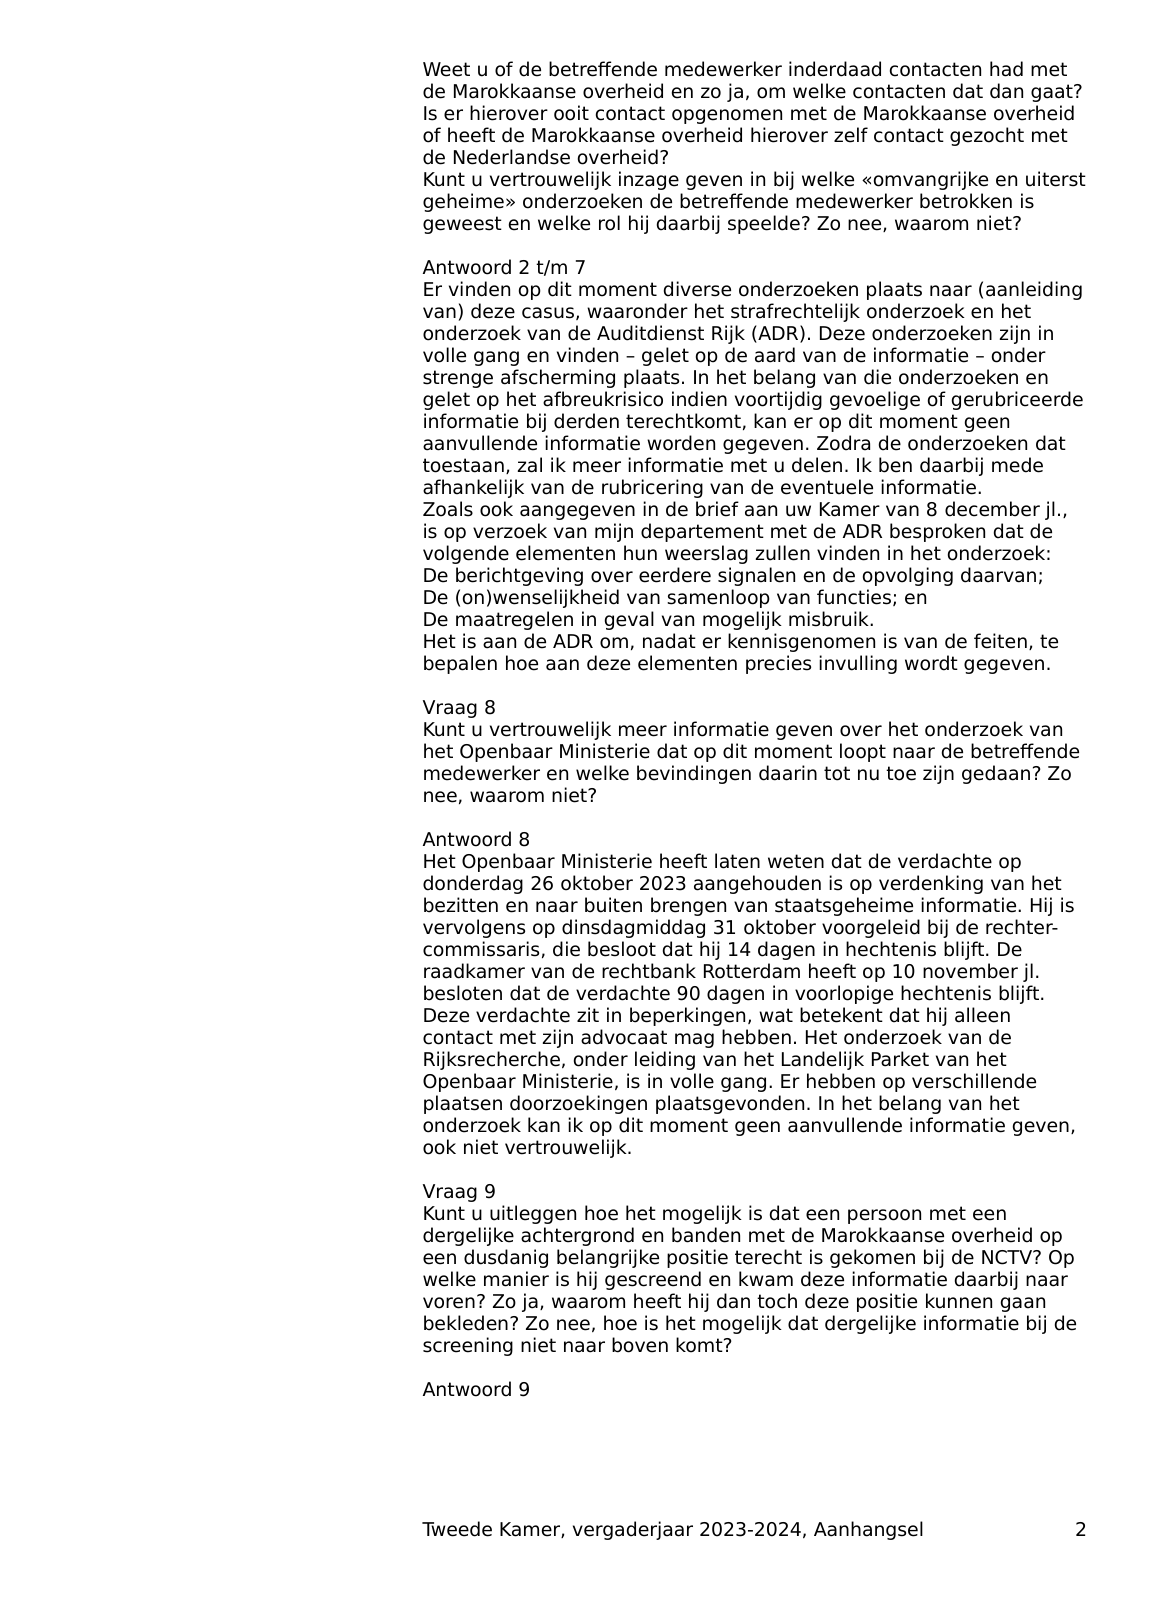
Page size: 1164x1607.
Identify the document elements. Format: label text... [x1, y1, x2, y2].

text De berichtgeving over eerdere signalen en de opvolging daarvan; [422, 565, 1087, 587]
text Kunt u uitleggen hoe het mogelijk is dat een persoon met een dergelijke achtergrond en banden met de Marokkaanse overheid op een dusdanig belangrijke positie terecht is gekomen bij de NCTV? Op welke manier is hij gescreend en kwam deze informatie daarbij naar voren? Zo ja, waarom heeft hij dan toch deze positie kunnen gaan bekleden? Zo nee, hoe is het mogelijk dat dergelijke informatie bij de screening niet naar boven komt? [422, 1203, 1087, 1357]
text Antwoord 8 [422, 829, 1087, 851]
text Er vinden op dit moment diverse onderzoeken plaats naar (aanleiding van) deze casus, waaronder het strafrechtelijk onderzoek en het onderzoek van de Auditdienst Rijk (ADR). Deze onderzoeken zijn in volle gang en vinden – gelet op de aard van de informatie – onder strenge afscherming plaats. In het belang van die onderzoeken en gelet op het afbreukrisico indien voortijdig gevoelige of gerubriceerde informatie bij derden terechtkomt, kan er op dit moment geen aanvullende informatie worden gegeven. Zodra de onderzoeken dat toestaan, zal ik meer informatie met u delen. Ik ben daarbij mede afhankelijk van de rubricering van de eventuele informatie. [422, 279, 1087, 499]
text De (on)wenselijkheid van samenloop van functies; en [422, 587, 1087, 609]
text Weet u of de betreffende medewerker inderdaad contacten had met de Marokkaanse overheid en zo ja, om welke contacten dat dan gaat? Is er hierover ooit contact opgenomen met de Marokkaanse overheid of heeft de Marokkaanse overheid hierover zelf contact gezocht met de Nederlandse overheid? [422, 59, 1087, 169]
text Zoals ook aangegeven in de brief aan uw Kamer van 8 december jl., is op verzoek van mijn departement met de ADR besproken dat de volgende elementen hun weerslag zullen vinden in het onderzoek: [422, 499, 1087, 565]
text Het Openbaar Ministerie heeft laten weten dat de verdachte op donderdag 26 oktober 2023 aangehouden is op verdenking van het bezitten en naar buiten brengen van staatsgeheime informatie. Hij is vervolgens op dinsdagmiddag 31 oktober voorgeleid bij de rechter-commissaris, die besloot dat hij 14 dagen in hechtenis blijft. De raadkamer van de rechtbank Rotterdam heeft op 10 november jl. besloten dat de verdachte 90 dagen in voorlopige hechtenis blijft. Deze verdachte zit in beperkingen, wat betekent dat hij alleen contact met zijn advocaat mag hebben. Het onderzoek van de Rijksrecherche, onder leiding van het Landelijk Parket van het Openbaar Ministerie, is in volle gang. Er hebben op verschillende plaatsen doorzoekingen plaatsgevonden. In het belang van het onderzoek kan ik op dit moment geen aanvullende informatie geven, ook niet vertrouwelijk. [422, 851, 1087, 1159]
text Het is aan de ADR om, nadat er kennisgenomen is van de feiten, te bepalen hoe aan deze elementen precies invulling wordt gegeven. [422, 631, 1087, 675]
text De maatregelen in geval van mogelijk misbruik. [422, 609, 1087, 631]
text Kunt u vertrouwelijk inzage geven in bij welke «omvangrijke en uiterst geheime» onderzoeken de betreffende medewerker betrokken is geweest en welke rol hij daarbij speelde? Zo nee, waarom niet? [422, 169, 1087, 235]
text Kunt u vertrouwelijk meer informatie geven over het onderzoek van het Openbaar Ministerie dat op dit moment loopt naar de betreffende medewerker en welke bevindingen daarin tot nu toe zijn gedaan? Zo nee, waarom niet? [422, 719, 1087, 807]
text Antwoord 2 t/m 7 [422, 257, 1087, 279]
text Vraag 8 [422, 697, 1087, 719]
text Vraag 9 [422, 1181, 1087, 1203]
text Antwoord 9 [422, 1379, 1087, 1401]
